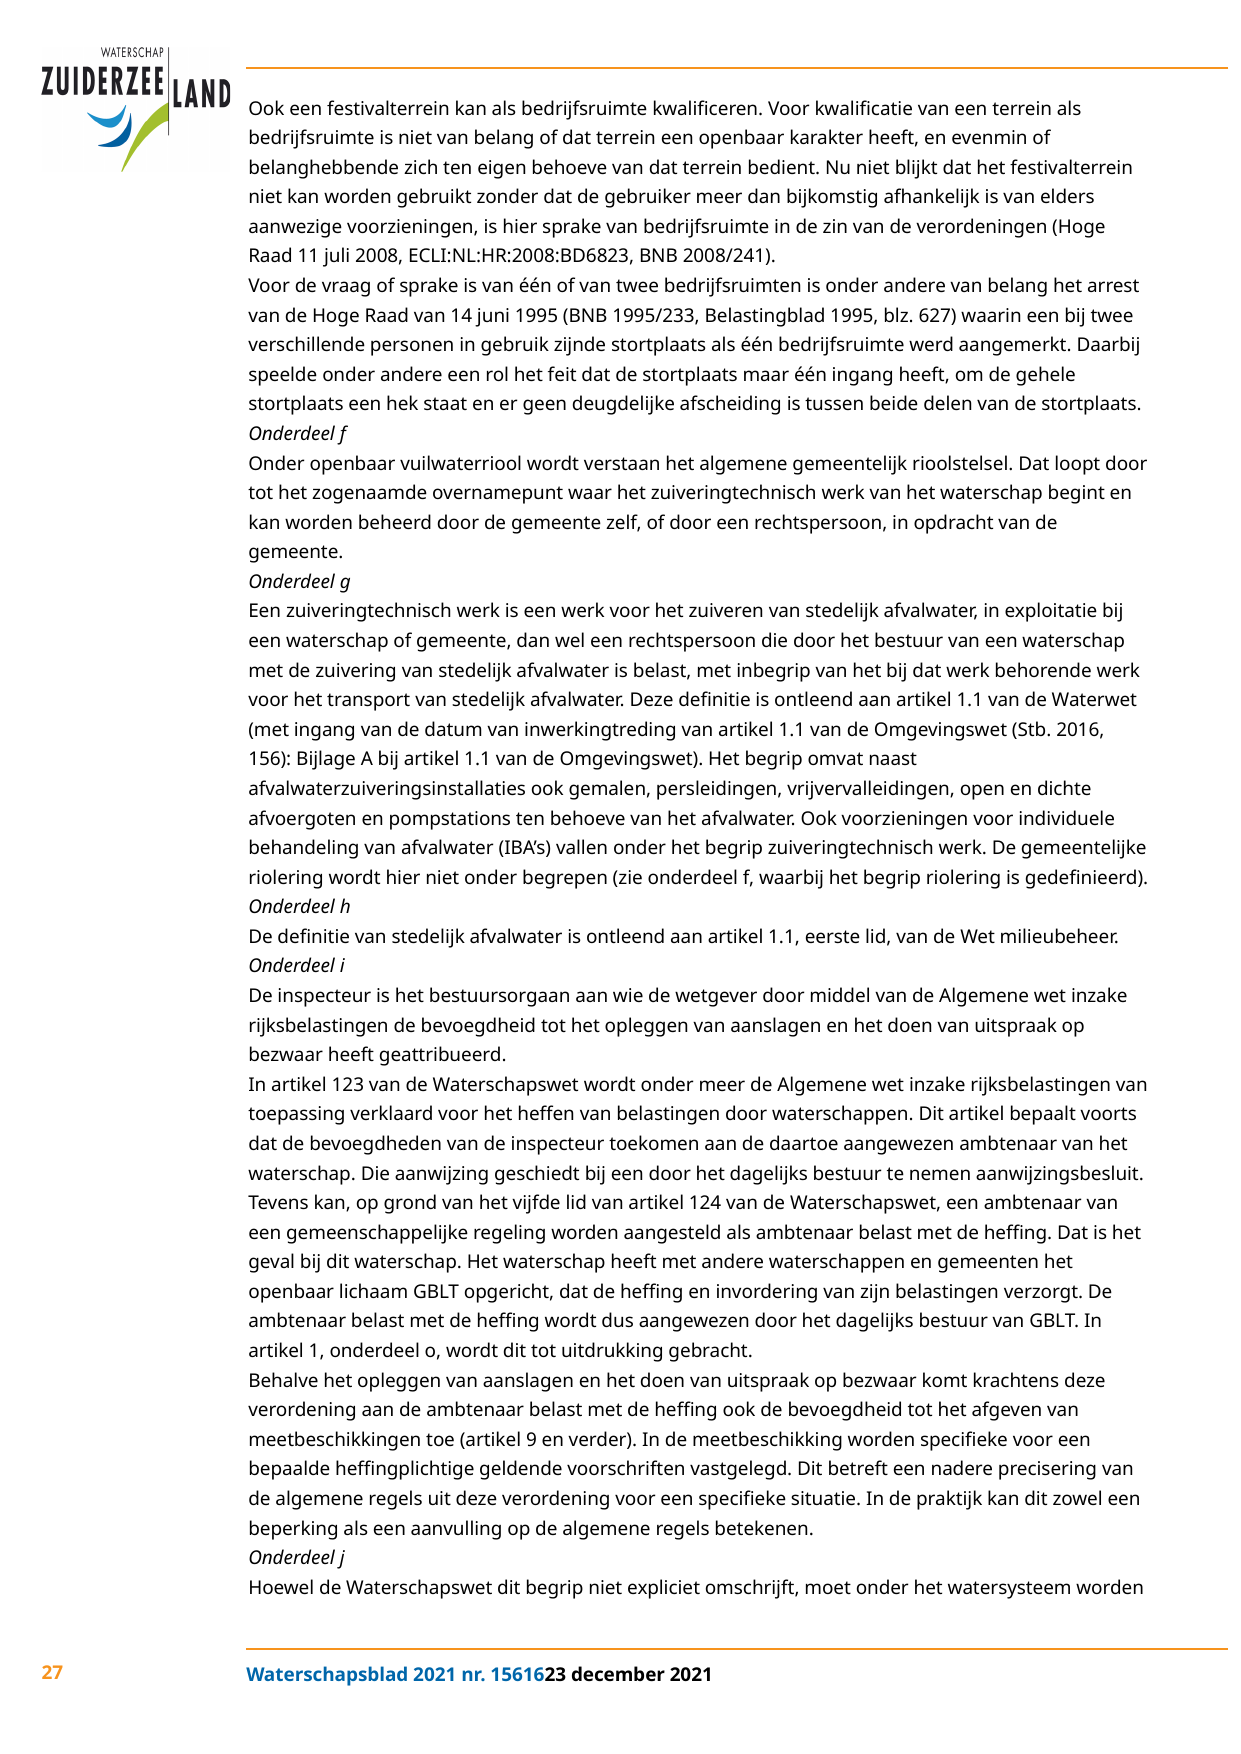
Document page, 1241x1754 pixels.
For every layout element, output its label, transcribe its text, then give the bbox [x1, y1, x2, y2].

text Tevens kan, op grond van het vijfde lid van artikel 124 van de Waterschapswet, een ambtenaar van een gemeenschappelijke regeling worden aangesteld als ambtenaar belast met de heffing. Dat is het geval bij dit waterschap. Het waterschap heeft met andere waterschappen en gemeenten het openbaar lichaam GBLT opgericht, dat de heffing en invordering van zijn belastingen verzorgt. De ambtenaar belast met de heffing wordt dus aangewezen door het dagelijks bestuur van GBLT. In artikel 1, onderdeel o, wordt dit tot uitdrukking gebracht. [248, 1189, 1152, 1363]
text Onderdeel j [248, 1544, 1152, 1570]
text Ook een festivalterrein kan als bedrijfsruimte kwalificeren. Voor kwalificatie van een terrein als bedrijfsruimte is niet van belang of dat terrein een openbaar karakter heeft, en evenmin of belanghebbende zich ten eigen behoeve van dat terrein bedient. Nu niet blijkt dat het festivalterrein niet kan worden gebruikt zonder dat de gebruiker meer dan bijkomstig afhankelijk is van elders aanwezige voorzieningen, is hier sprake van bedrijfsruimte in de zin van de verordeningen (Hoge Raad 11 juli 2008, ECLI:NL:HR:2008:BD6823, BNB 2008/241). [248, 95, 1152, 268]
text Voor de vraag of sprake is van één of van twee bedrijfsruimten is onder andere van belang het arrest van de Hoge Raad van 14 juni 1995 (BNB 1995/233, Belastingblad 1995, blz. 627) waarin een bij twee verschillende personen in gebruik zijnde stortplaats als één bedrijfsruimte werd aangemerkt. Daarbij speelde onder andere een rol het feit dat de stortplaats maar één ingang heeft, om de gehele stortplaats een hek staat en er geen deugdelijke afscheiding is tussen beide delen van de stortplaats. [248, 272, 1152, 416]
text Onderdeel i [248, 953, 1152, 978]
text Een zuiveringtechnisch werk is een werk voor het zuiveren van stedelijk afvalwater, in exploitatie bij een waterschap of gemeente, dan wel een rechtspersoon die door het bestuur van een waterschap met de zuivering van stedelijk afvalwater is belast, met inbegrip van het bij dat werk behorende werk voor het transport van stedelijk afvalwater. Deze definitie is ontleend aan artikel 1.1 van de Waterwet (met ingang van de datum van inwerkingtreding van artikel 1.1 van de Omgevingswet (Stb. 2016, 156): Bijlage A bij artikel 1.1 van de Omgevingswet). Het begrip omvat naast afvalwaterzuiveringsinstallaties ook gemalen, persleidingen, vrijvervalleidingen, open en dichte afvoergoten en pompstations ten behoeve van het afvalwater. Ook voorzieningen voor individuele behandeling van afvalwater (IBA’s) vallen onder het begrip zuiveringtechnisch werk. De gemeentelijke riolering wordt hier niet onder begrepen (zie onderdeel f, waarbij het begrip riolering is gedefinieerd). [248, 598, 1152, 890]
text Onderdeel h [248, 893, 1152, 919]
text Onderdeel f [248, 420, 1152, 446]
text De definitie van stedelijk afvalwater is ontleend aan artikel 1.1, eerste lid, van de Wet milieubeheer. [248, 923, 1152, 949]
text Onder openbaar vuilwaterriool wordt verstaan het algemene gemeentelijk rioolstelsel. Dat loopt door tot het zogenaamde overnamepunt waar het zuiveringtechnisch werk van het waterschap begint en kan worden beheerd door de gemeente zelf, of door een rechtspersoon, in opdracht van de gemeente. [248, 450, 1152, 564]
picture [41, 47, 231, 172]
text Hoewel de Waterschapswet dit begrip niet expliciet omschrijft, moet onder het watersysteem worden [248, 1574, 1152, 1600]
text De inspecteur is het bestuursorgaan aan wie de wetgever door middel van de Algemene wet inzake rijksbelastingen de bevoegdheid tot het opleggen van aanslagen en het doen van uitspraak op bezwaar heeft geattribueerd. [248, 982, 1152, 1067]
text Onderdeel g [248, 568, 1152, 594]
text In artikel 123 van de Waterschapswet wordt onder meer de Algemene wet inzake rijksbelastingen van toepassing verklaard voor het heffen van belastingen door waterschappen. Dit artikel bepaalt voorts dat de bevoegdheden van de inspecteur toekomen aan de daartoe aangewezen ambtenaar van het waterschap. Die aanwijzing geschiedt bij een door het dagelijks bestuur te nemen aanwijzingsbesluit. [248, 1071, 1152, 1186]
text Behalve het opleggen van aanslagen en het doen van uitspraak op bezwaar komt krachtens deze verordening aan de ambtenaar belast met de heffing ook de bevoegdheid tot het afgeven van meetbeschikkingen toe (artikel 9 en verder). In de meetbeschikking worden specifieke voor een bepaalde heffingplichtige geldende voorschriften vastgelegd. Dit betreft een nadere precisering van de algemene regels uit deze verordening voor een specifieke situatie. In de praktijk kan dit zowel een beperking als een aanvulling op de algemene regels betekenen. [248, 1367, 1152, 1541]
